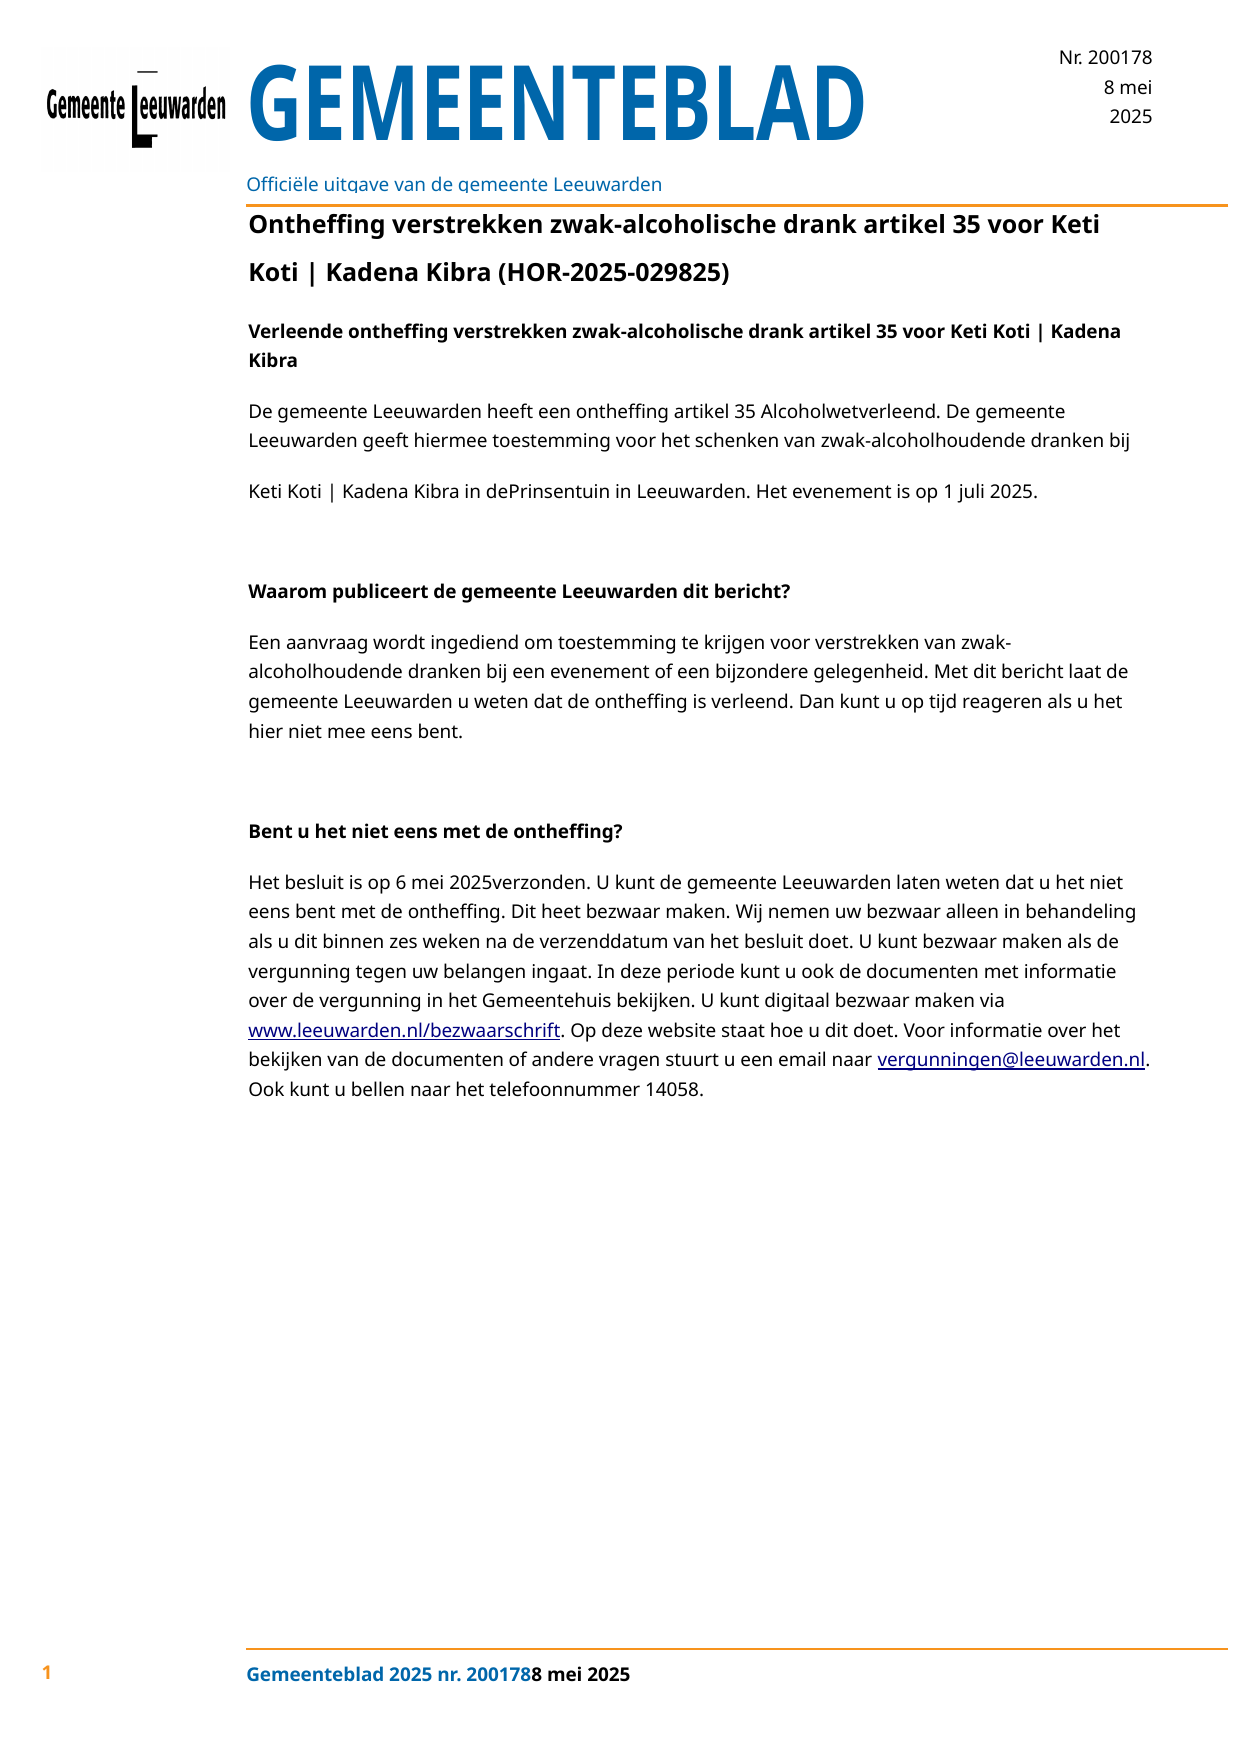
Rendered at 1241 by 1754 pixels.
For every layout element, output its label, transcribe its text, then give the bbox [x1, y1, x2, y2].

text Verleende ontheffing verstrekken zwak-alcoholische drank artikel 35 voor Keti Koti | Kadena Kibra [248, 318, 1152, 373]
text Het besluit is op 6 mei 2025verzonden. U kunt de gemeente Leeuwarden laten weten dat u het niet eens bent met de ontheffing. Dit heet bezwaar maken. Wij nemen uw bezwaar alleen in behandeling als u dit binnen zes weken na de verzenddatum van het besluit doet. U kunt bezwaar maken als de vergunning tegen uw belangen ingaat. In deze periode kunt u ook de documenten met informatie over de vergunning in het Gemeentehuis bekijken. U kunt digitaal bezwaar maken via www.leeuwarden.nl/bezwaarschrift. Op deze website staat hoe u dit doet. Voor informatie over het bekijken van de documenten of andere vragen stuurt u een email naar vergunningen@leeuwarden.nl. Ook kunt u bellen naar het telefoonnummer 14058. [248, 869, 1152, 1102]
text De gemeente Leeuwarden heeft een ontheffing artikel 35 Alcoholwetverleend. De gemeente Leeuwarden geeft hiermee toestemming voor het schenken van zwak-alcoholhoudende dranken bij [248, 398, 1152, 453]
text Keti Koti | Kadena Kibra in dePrinsentuin in Leeuwarden. Het evenement is op 1 juli 2025. [248, 478, 1152, 504]
text Bent u het niet eens met de ontheffing? [248, 819, 1152, 844]
text Ontheffing verstrekken zwak-alcoholische drank artikel 35 voor Keti Koti | Kadena Kibra (HOR-2025-029825) [248, 207, 1152, 288]
text Een aanvraag wordt ingediend om toestemming te krijgen voor verstrekken van zwak-alcoholhoudende dranken bij een evenement of een bijzondere gelegenheid. Met dit bericht laat de gemeente Leeuwarden u weten dat de ontheffing is verleend. Dan kunt u op tijd reageren als u het hier niet mee eens bent. [248, 629, 1152, 744]
text Waarom publiceert de gemeente Leeuwarden dit bericht? [248, 579, 1152, 604]
picture [41, 47, 231, 172]
